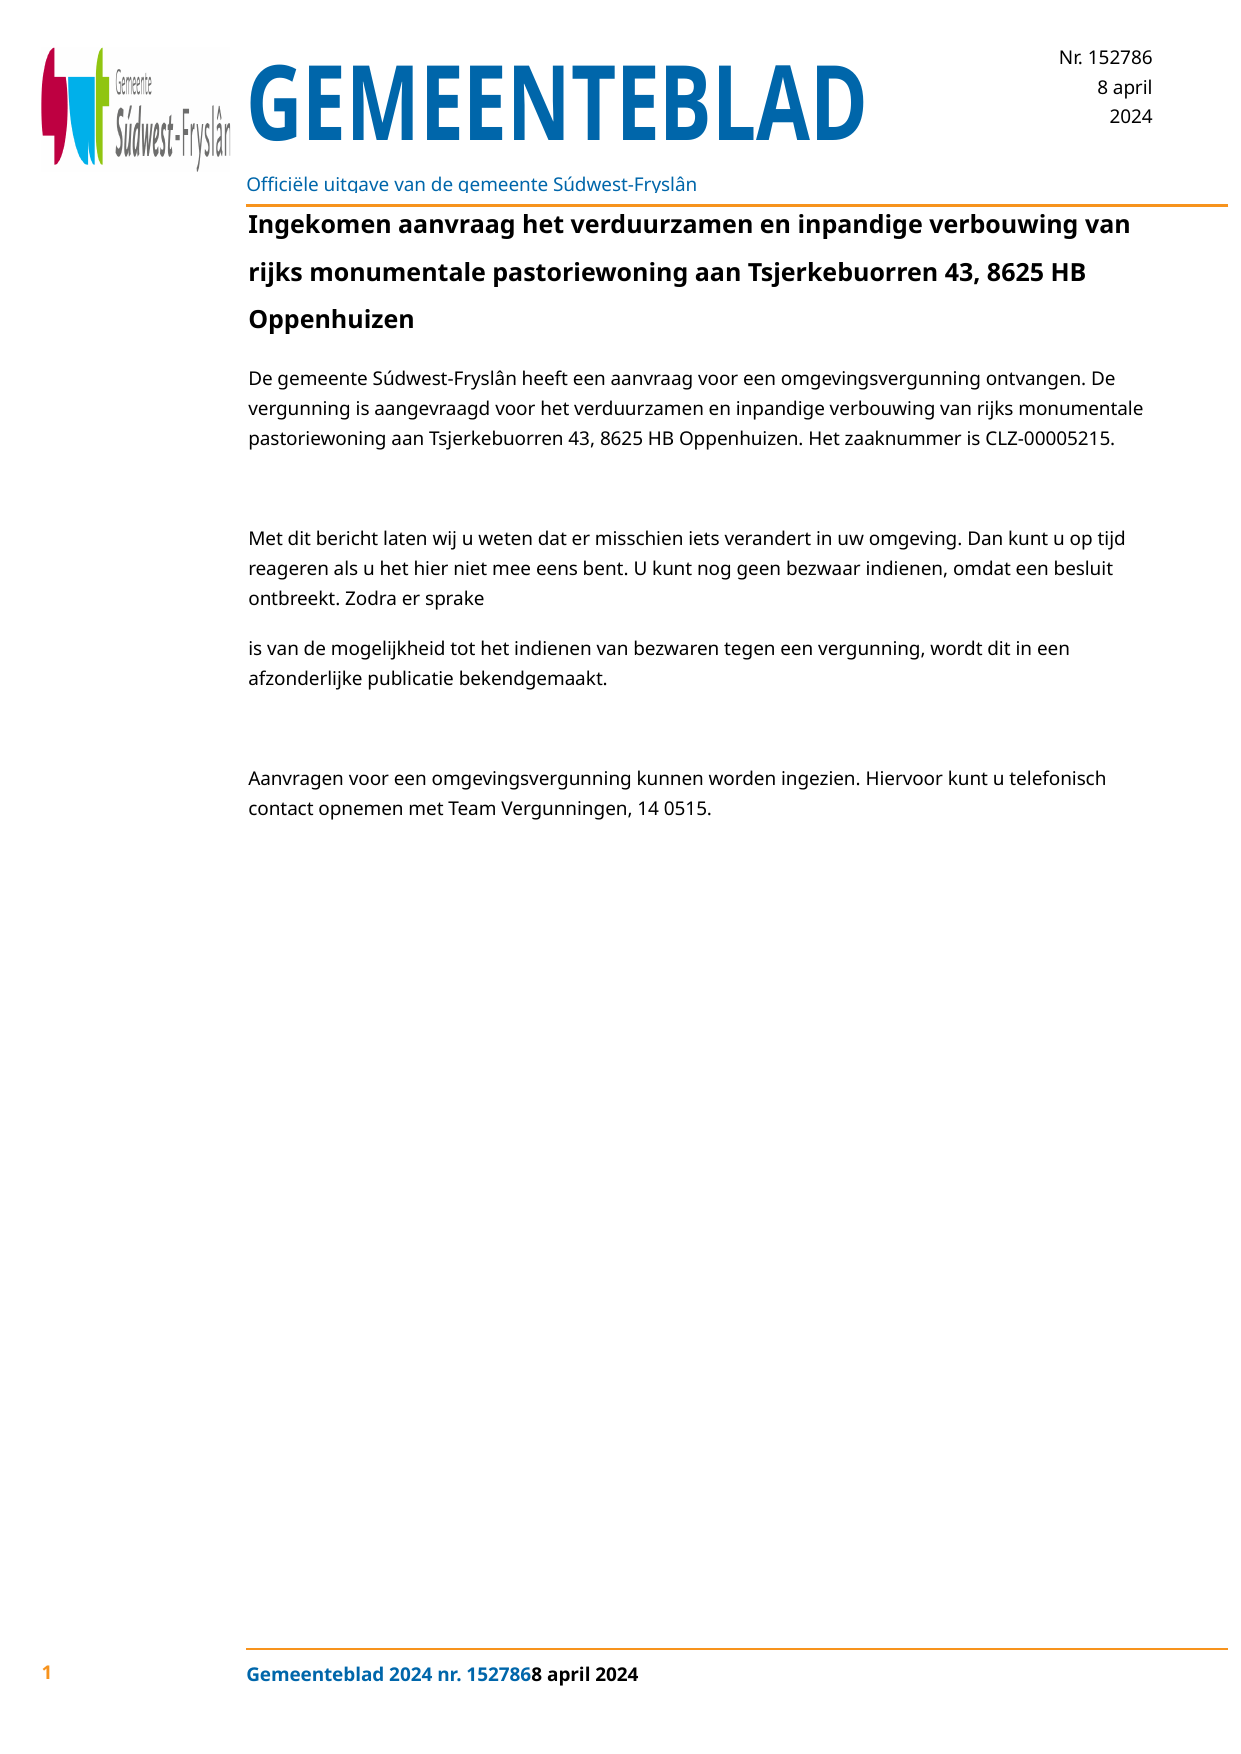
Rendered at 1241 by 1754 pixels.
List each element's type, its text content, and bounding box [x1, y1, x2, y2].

text De gemeente Súdwest-Fryslân heeft een aanvraag voor een omgevingsvergunning ontvangen. De vergunning is aangevraagd voor het verduurzamen en inpandige verbouwing van rijks monumentale pastoriewoning aan Tsjerkebuorren 43, 8625 HB Oppenhuizen. Het zaaknummer is CLZ-00005215. [248, 366, 1152, 450]
text Met dit bericht laten wij u weten dat er misschien iets verandert in uw omgeving. Dan kunt u op tijd reageren als u het hier niet mee eens bent. U kunt nog geen bezwaar indienen, omdat een besluit ontbreekt. Zodra er sprake [248, 526, 1152, 610]
text Aanvragen voor een omgevingsvergunning kunnen worden ingezien. Hiervoor kunt u telefonisch contact opnemen met Team Vergunningen, 14 0515. [248, 766, 1152, 821]
text is van de mogelijkheid tot het indienen van bezwaren tegen een vergunning, wordt dit in een afzonderlijke publicatie bekendgemaakt. [248, 635, 1152, 690]
picture [41, 47, 231, 172]
text Ingekomen aanvraag het verduurzamen en inpandige verbouwing van rijks monumentale pastoriewoning aan Tsjerkebuorren 43, 8625 HB Oppenhuizen [248, 207, 1152, 336]
